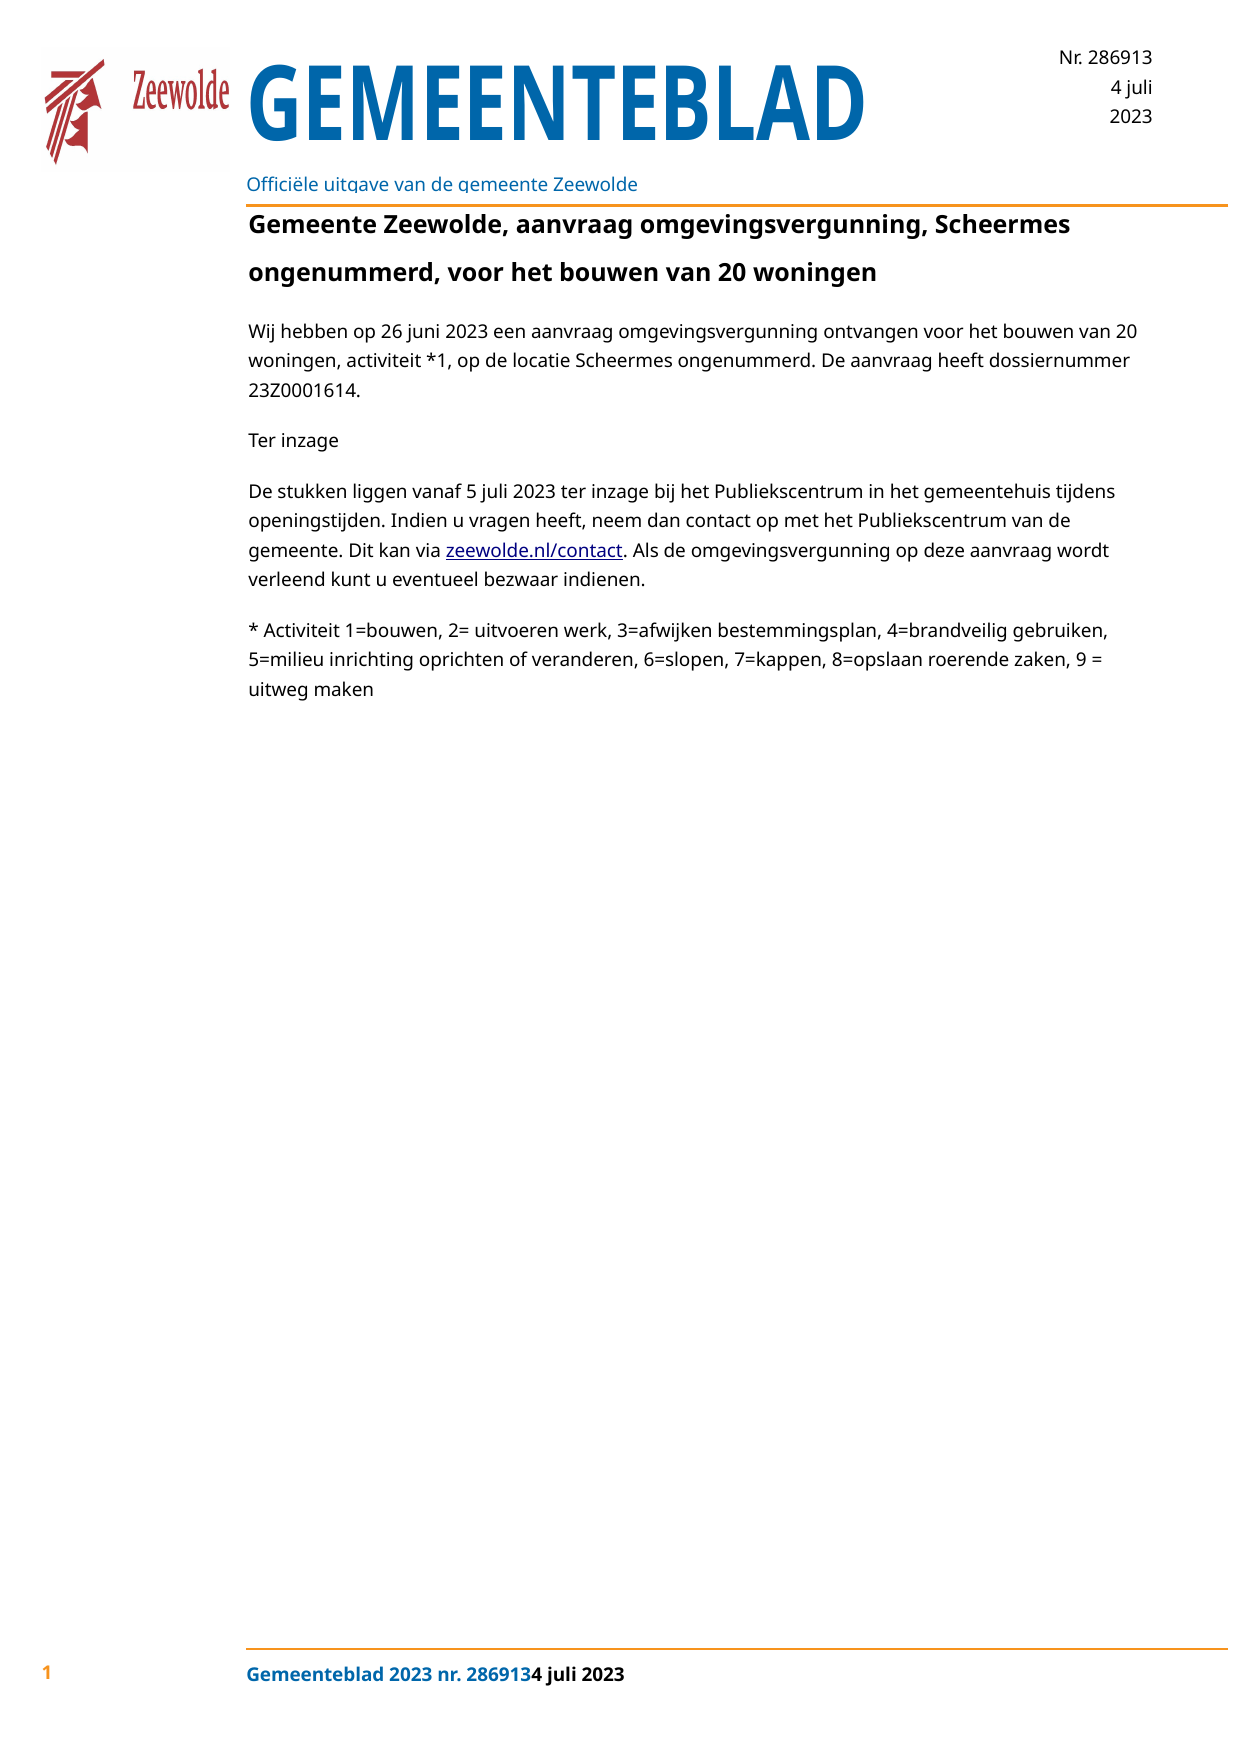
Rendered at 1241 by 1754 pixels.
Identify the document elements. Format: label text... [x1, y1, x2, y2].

text Ter inzage [248, 427, 1152, 453]
text Gemeente Zeewolde, aanvraag omgevingsvergunning, Scheermes ongenummerd, voor het bouwen van 20 woningen [248, 207, 1152, 288]
text De stukken liggen vanaf 5 juli 2023 ter inzage bij het Publiekscentrum in het gemeentehuis tijdens openingstijden. Indien u vragen heeft, neem dan contact op met het Publiekscentrum van de gemeente. Dit kan via zeewolde.nl/contact. Als de omgevingsvergunning op deze aanvraag wordt verleend kunt u eventueel bezwaar indienen. [248, 478, 1152, 592]
text * Activiteit 1=bouwen, 2= uitvoeren werk, 3=afwijken bestemmingsplan, 4=brandveilig gebruiken, 5=milieu inrichting oprichten of veranderen, 6=slopen, 7=kappen, 8=opslaan roerende zaken, 9 = uitweg maken [248, 617, 1152, 702]
text Wij hebben op 26 juni 2023 een aanvraag omgevingsvergunning ontvangen voor het bouwen van 20 woningen, activiteit *1, op de locatie Scheermes ongenummerd. De aanvraag heeft dossiernummer 23Z0001614. [248, 318, 1152, 403]
picture [41, 47, 231, 172]
